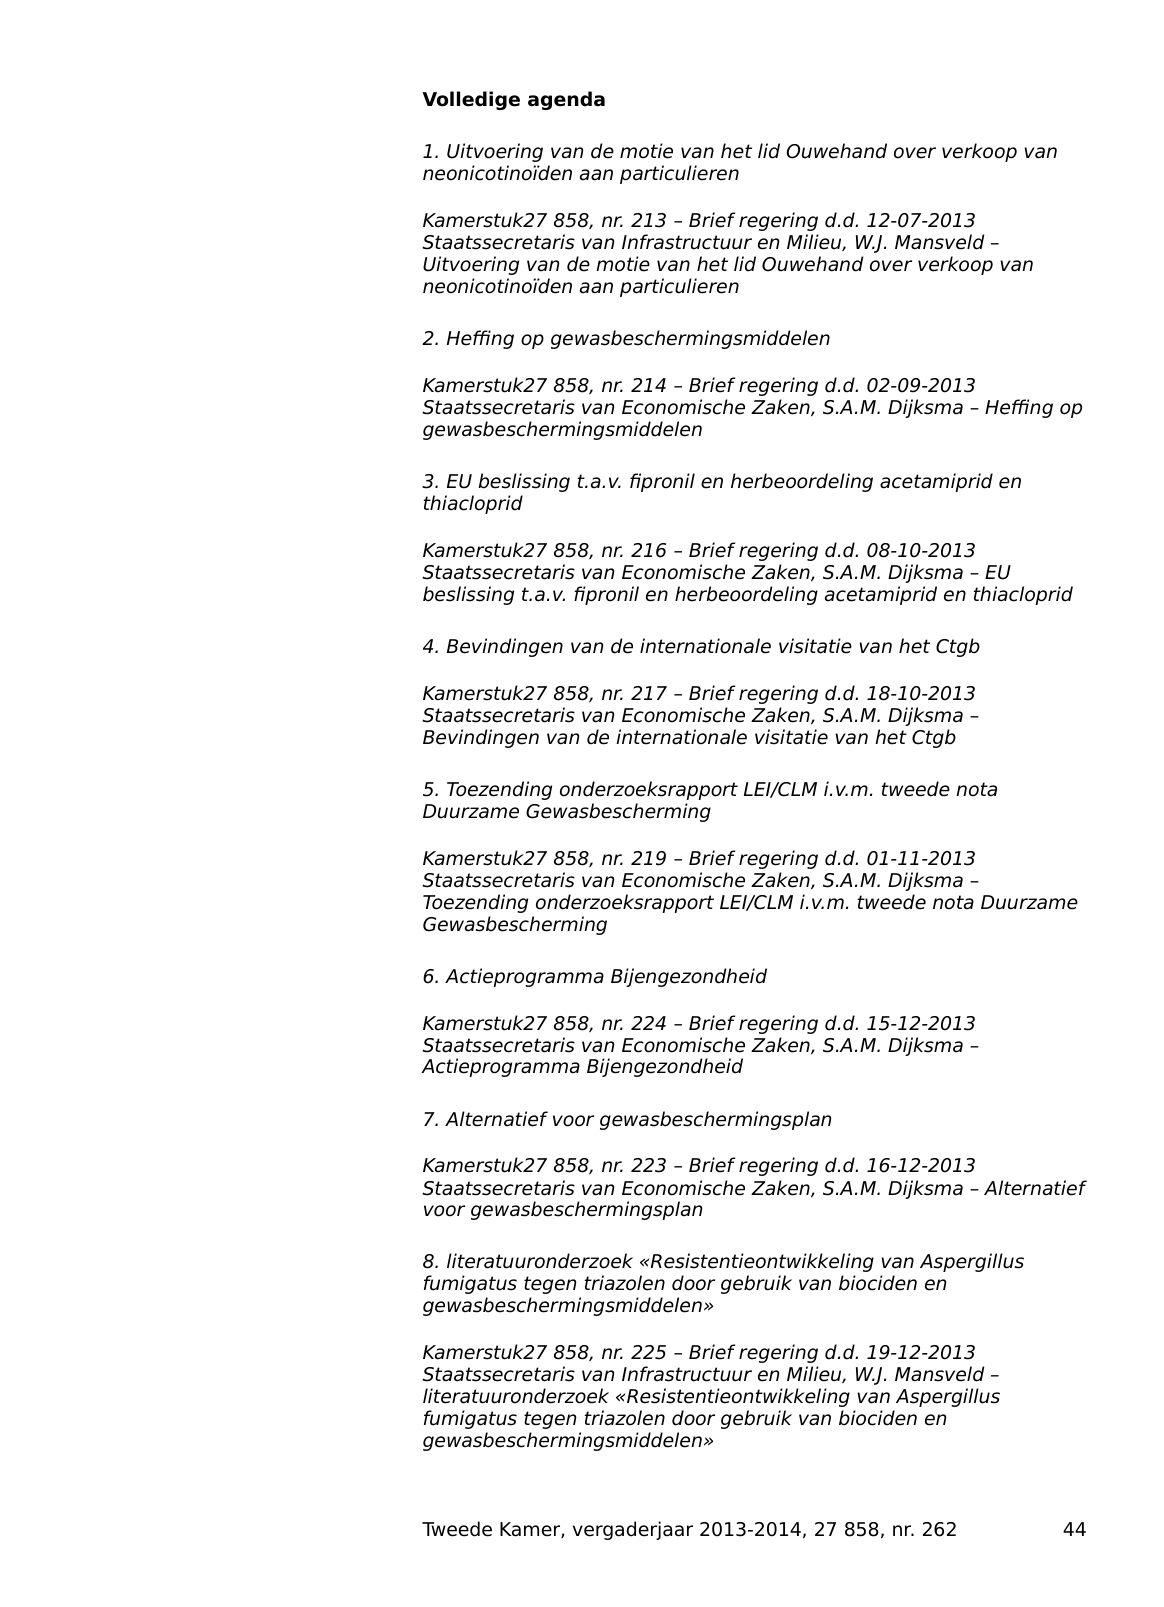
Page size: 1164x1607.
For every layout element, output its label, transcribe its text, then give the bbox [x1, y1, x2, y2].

text Staatssecretaris van Economische Zaken, S.A.M. Dijksma – Alternatief voor gewasbeschermingsplan [422, 1177, 1087, 1221]
subtitle 2. Heffing op gewasbeschermingsmiddelen [422, 328, 1087, 350]
subtitle 5. Toezending onderzoeksrapport LEI/CLM i.v.m. tweede nota Duurzame Gewasbescherming [422, 779, 1087, 823]
text Staatssecretaris van Economische Zaken, S.A.M. Dijksma – Toezending onderzoeksrapport LEI/CLM i.v.m. tweede nota Duurzame Gewasbescherming [422, 869, 1087, 936]
text Staatssecretaris van Economische Zaken, S.A.M. Dijksma – EU beslissing t.a.v. fipronil en herbeoordeling acetamiprid en thiacloprid [422, 562, 1087, 606]
text Kamerstuk27 858, nr. 213 – Brief regering d.d. 12-07-2013 [422, 210, 1087, 232]
subtitle Volledige agenda [422, 89, 1087, 111]
text Kamerstuk27 858, nr. 225 – Brief regering d.d. 19-12-2013 [422, 1342, 1087, 1364]
text Kamerstuk27 858, nr. 214 – Brief regering d.d. 02-09-2013 [422, 375, 1087, 397]
text Staatssecretaris van Economische Zaken, S.A.M. Dijksma – Actieprogramma Bijengezondheid [422, 1034, 1087, 1078]
text Staatssecretaris van Infrastructuur en Milieu, W.J. Mansveld – Uitvoering van de motie van het lid Ouwehand over verkoop van neonicotinoïden aan particulieren [422, 232, 1087, 298]
subtitle 8. literatuuronderzoek «Resistentieontwikkeling van Aspergillus fumigatus tegen triazolen door gebruik van biociden en gewasbeschermingsmiddelen» [422, 1251, 1087, 1317]
subtitle 3. EU beslissing t.a.v. fipronil en herbeoordeling acetamiprid en thiacloprid [422, 471, 1087, 515]
text Kamerstuk27 858, nr. 216 – Brief regering d.d. 08-10-2013 [422, 540, 1087, 562]
text Kamerstuk27 858, nr. 219 – Brief regering d.d. 01-11-2013 [422, 848, 1087, 869]
subtitle 7. Alternatief voor gewasbeschermingsplan [422, 1108, 1087, 1130]
text Staatssecretaris van Economische Zaken, S.A.M. Dijksma – Bevindingen van de internationale visitatie van het Ctgb [422, 705, 1087, 749]
text Kamerstuk27 858, nr. 217 – Brief regering d.d. 18-10-2013 [422, 683, 1087, 705]
text Kamerstuk27 858, nr. 223 – Brief regering d.d. 16-12-2013 [422, 1155, 1087, 1177]
text Staatssecretaris van Infrastructuur en Milieu, W.J. Mansveld – literatuuronderzoek «Resistentieontwikkeling van Aspergillus fumigatus tegen triazolen door gebruik van biociden en gewasbeschermingsmiddelen» [422, 1364, 1087, 1452]
subtitle 4. Bevindingen van de internationale visitatie van het Ctgb [422, 636, 1087, 658]
text Staatssecretaris van Economische Zaken, S.A.M. Dijksma – Heffing op gewasbeschermingsmiddelen [422, 397, 1087, 441]
text Kamerstuk27 858, nr. 224 – Brief regering d.d. 15-12-2013 [422, 1012, 1087, 1034]
subtitle 1. Uitvoering van de motie van het lid Ouwehand over verkoop van neonicotinoïden aan particulieren [422, 141, 1087, 185]
subtitle 6. Actieprogramma Bijengezondheid [422, 966, 1087, 987]
